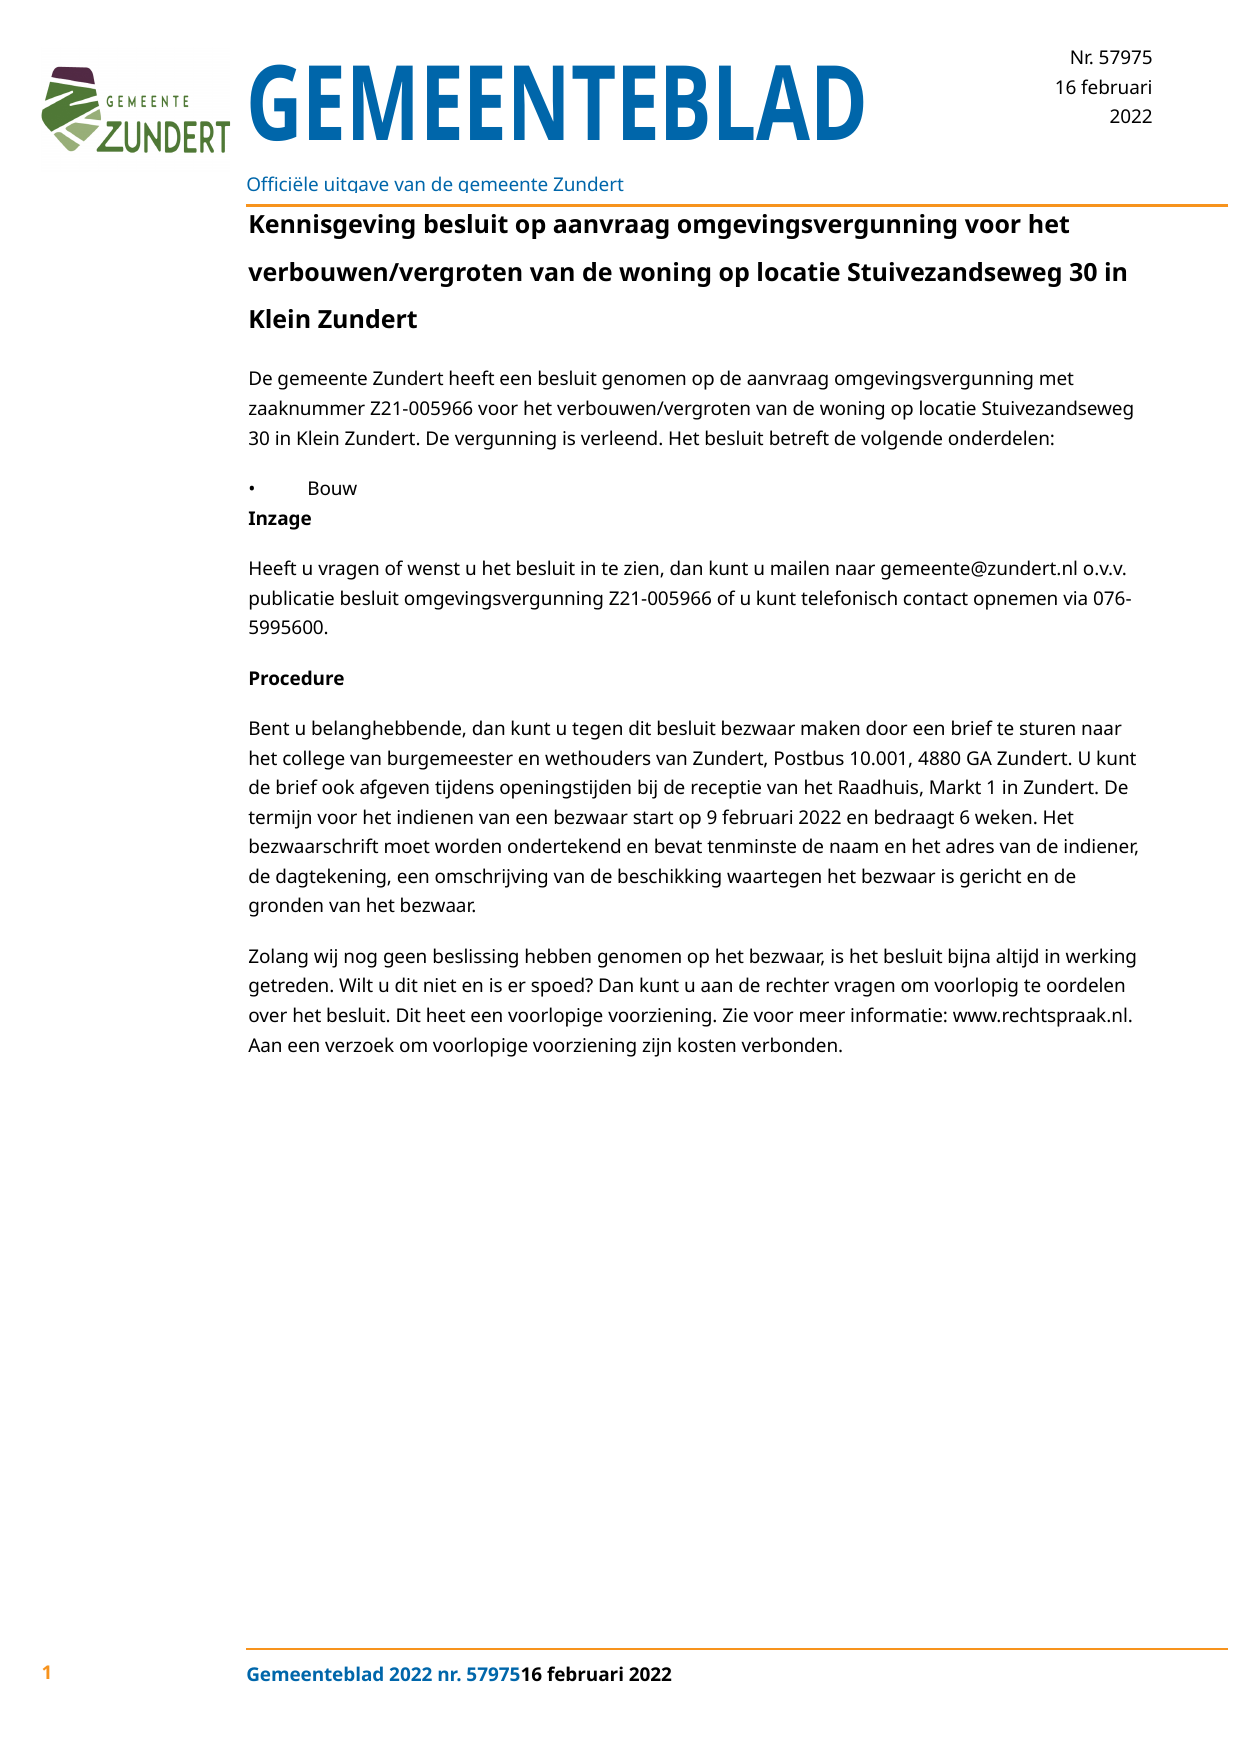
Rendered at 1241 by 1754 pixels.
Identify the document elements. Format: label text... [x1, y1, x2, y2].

list Bouw [248, 475, 1152, 501]
text Kennisgeving besluit op aanvraag omgevingsvergunning voor het verbouwen/vergroten van de woning op locatie Stuivezandseweg 30 in Klein Zundert [248, 207, 1152, 336]
text Inzage [248, 505, 1152, 530]
text Procedure [248, 665, 1152, 690]
text Heeft u vragen of wenst u het besluit in te zien, dan kunt u mailen naar gemeente@zundert.nl o.v.v. publicatie besluit omgevingsvergunning Z21-005966 of u kunt telefonisch contact opnemen via 076-5995600. [248, 555, 1152, 640]
text De gemeente Zundert heeft een besluit genomen op de aanvraag omgevingsvergunning met zaaknummer Z21-005966 voor het verbouwen/vergroten van de woning op locatie Stuivezandseweg 30 in Klein Zundert. De vergunning is verleend. Het besluit betreft de volgende onderdelen: [248, 366, 1152, 450]
text Bent u belanghebbende, dan kunt u tegen dit besluit bezwaar maken door een brief te sturen naar het college van burgemeester en wethouders van Zundert, Postbus 10.001, 4880 GA Zundert. U kunt de brief ook afgeven tijdens openingstijden bij de receptie van het Raadhuis, Markt 1 in Zundert. De termijn voor het indienen van een bezwaar start op 9 februari 2022 en bedraagt 6 weken. Het bezwaarschrift moet worden ondertekend en bevat tenminste de naam en het adres van de indiener, de dagtekening, een omschrijving van de beschikking waartegen het bezwaar is gericht en de gronden van het bezwaar. [248, 715, 1152, 918]
text Zolang wij nog geen beslissing hebben genomen op het bezwaar, is het besluit bijna altijd in werking getreden. Wilt u dit niet en is er spoed? Dan kunt u aan de rechter vragen om voorlopig te oordelen over het besluit. Dit heet een voorlopige voorziening. Zie voor meer informatie: www.rechtspraak.nl. Aan een verzoek om voorlopige voorziening zijn kosten verbonden. [248, 943, 1152, 1057]
picture [41, 47, 231, 172]
